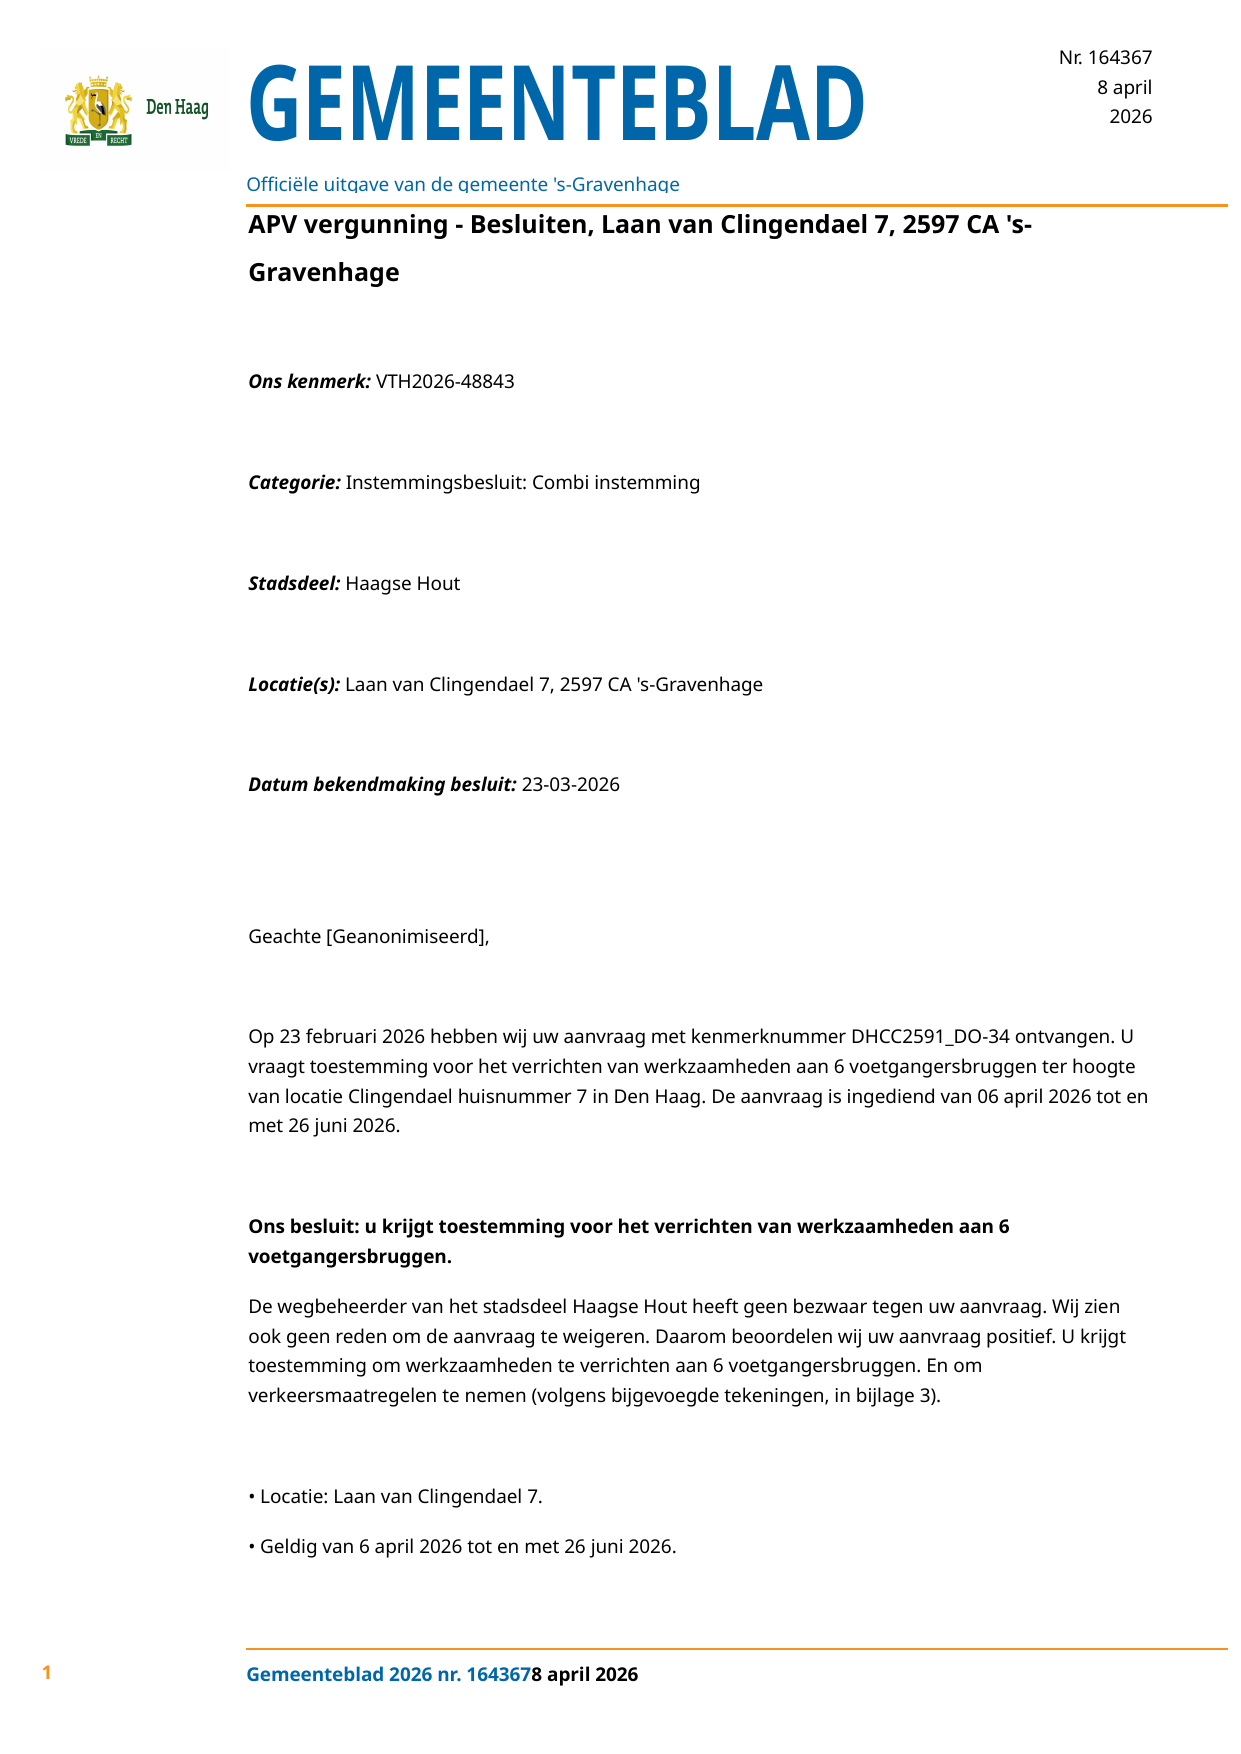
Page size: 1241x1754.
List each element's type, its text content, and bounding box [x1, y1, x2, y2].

text Categorie: Instemmingsbesluit: Combi instemming [248, 469, 1152, 495]
text APV vergunning - Besluiten, Laan van Clingendael 7, 2597 CA 's-Gravenhage [248, 207, 1152, 288]
text Datum bekendmaking besluit: 23-03-2026 [248, 772, 1152, 797]
text Ons besluit: u krijgt toestemming voor het verrichten van werkzaamheden aan 6 voetgangersbruggen. [248, 1213, 1152, 1269]
text Locatie(s): Laan van Clingendael 7, 2597 CA 's-Gravenhage [248, 671, 1152, 697]
text Stadsdeel: Haagse Hout [248, 570, 1152, 596]
text Geachte [Geanonimiseerd], [248, 923, 1152, 949]
text • Geldig van 6 april 2026 tot en met 26 juni 2026. [248, 1533, 1152, 1559]
text • Locatie: Laan van Clingendael 7. [248, 1483, 1152, 1509]
text De wegbeheerder van het stadsdeel Haagse Hout heeft geen bezwaar tegen uw aanvraag. Wij zien ook geen reden om de aanvraag te weigeren. Daarom beoordelen wij uw aanvraag positief. U krijgt toestemming om werkzaamheden te verrichten aan 6 voetgangersbruggen. En om verkeersmaatregelen te nemen (volgens bijgevoegde tekeningen, in bijlage 3). [248, 1293, 1152, 1408]
text Op 23 februari 2026 hebben wij uw aanvraag met kenmerknummer DHCC2591_DO-34 ontvangen. U vraagt toestemming voor het verrichten van werkzaamheden aan 6 voetgangersbruggen ter hoogte van locatie Clingendael huisnummer 7 in Den Haag. De aanvraag is ingediend van 06 april 2026 tot en met 26 juni 2026. [248, 1024, 1152, 1138]
text Ons kenmerk: VTH2026-48843 [248, 368, 1152, 394]
picture [41, 47, 231, 172]
